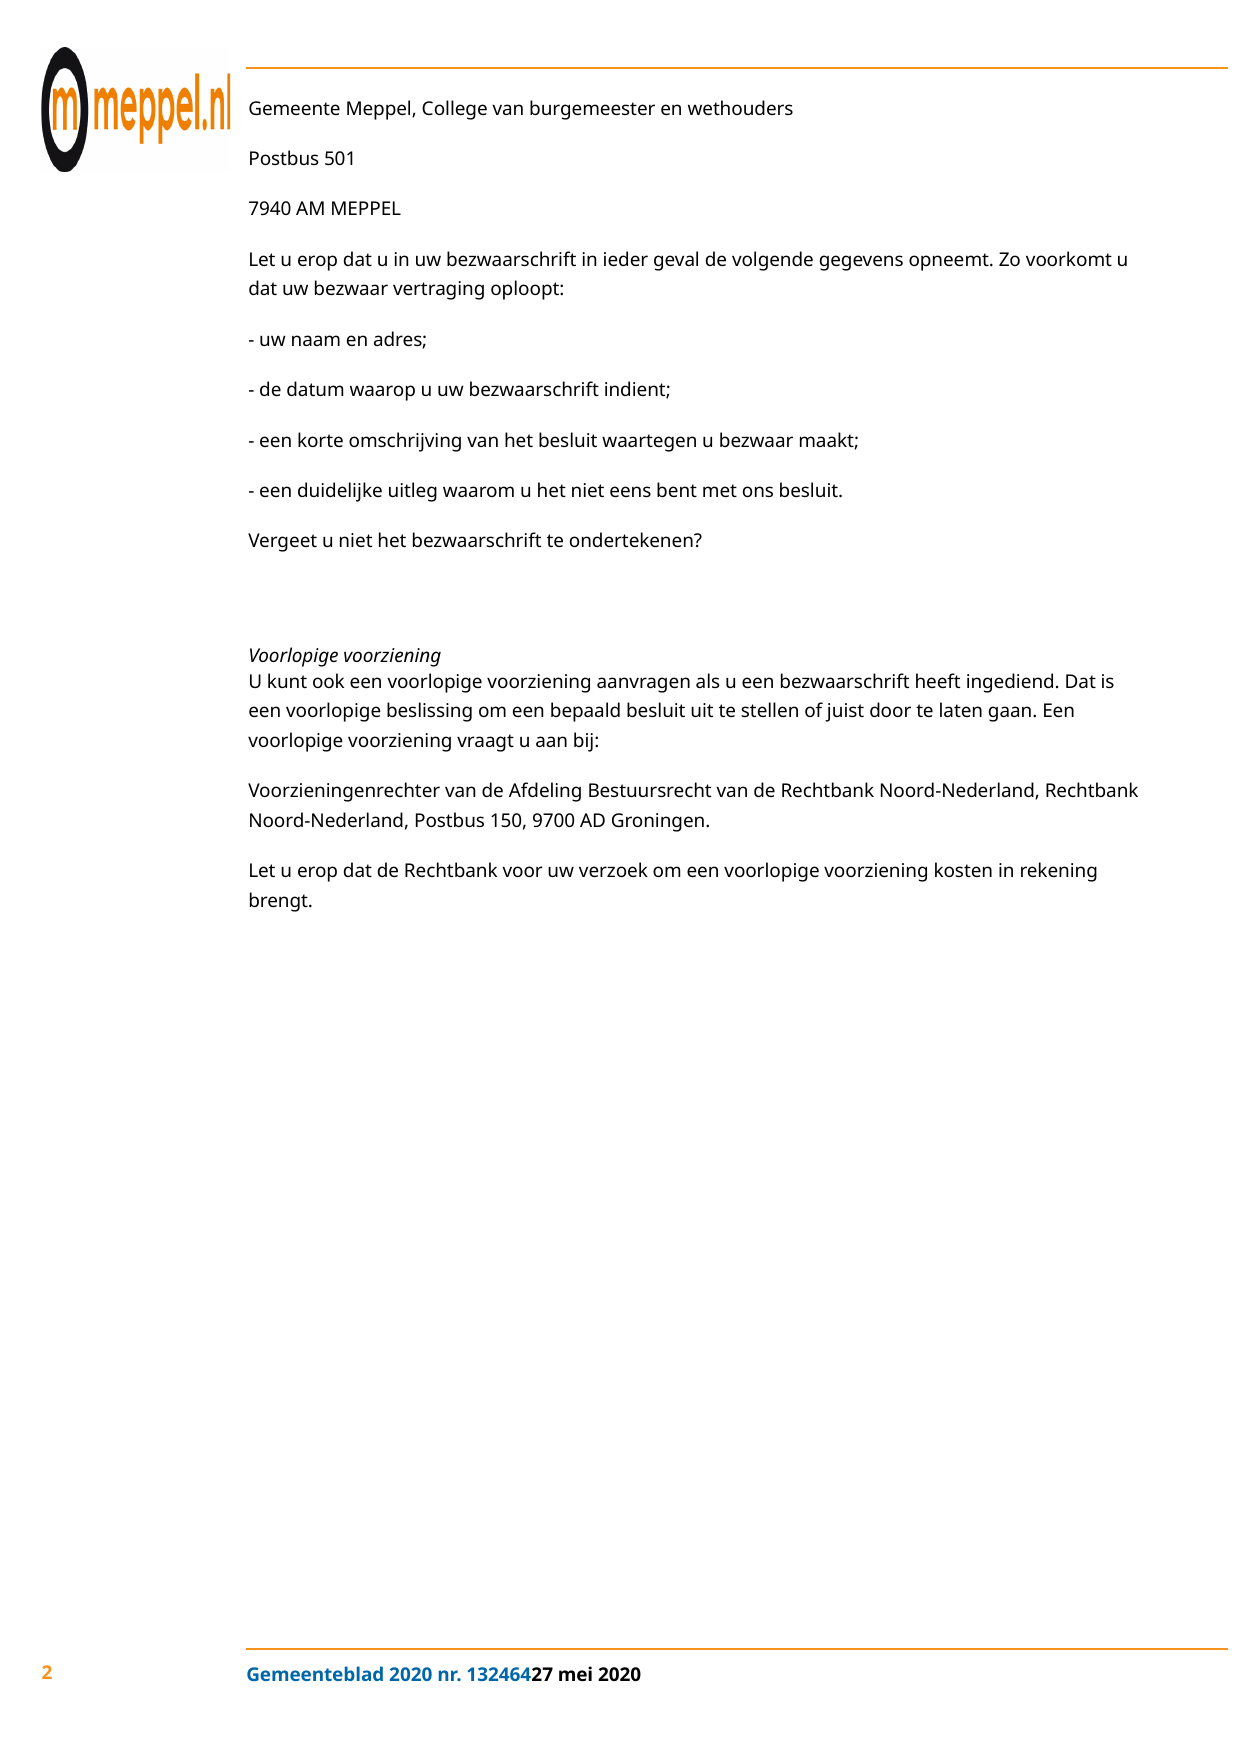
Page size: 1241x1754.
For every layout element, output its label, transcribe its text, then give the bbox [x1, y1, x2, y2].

text - uw naam en adres; [248, 326, 1152, 352]
text Let u erop dat de Rechtbank voor uw verzoek om een voorlopige voorziening kosten in rekening brengt. [248, 857, 1152, 913]
text - een korte omschrijving van het besluit waartegen u bezwaar maakt; [248, 427, 1152, 453]
text Let u erop dat u in uw bezwaarschrift in ieder geval de volgende gegevens opneemt. Zo voorkomt u dat uw bezwaar vertraging oploopt: [248, 246, 1152, 301]
text Voorzieningenrechter van de Afdeling Bestuursrecht van de Rechtbank Noord-Nederland, Rechtbank Noord-Nederland, Postbus 150, 9700 AD Groningen. [248, 777, 1152, 833]
text 7940 AM MEPPEL [248, 196, 1152, 221]
text Voorlopige voorziening [248, 642, 1152, 668]
text Vergeet u niet het bezwaarschrift te ondertekenen? [248, 528, 1152, 553]
text Postbus 501 [248, 145, 1152, 171]
text U kunt ook een voorlopige voorziening aanvragen als u een bezwaarschrift heeft ingediend. Dat is een voorlopige beslissing om een bepaald besluit uit te stellen of juist door te laten gaan. Een voorlopige voorziening vraagt u aan bij: [248, 668, 1152, 753]
text Gemeente Meppel, College van burgemeester en wethouders [248, 95, 1152, 121]
text - de datum waarop u uw bezwaarschrift indient; [248, 376, 1152, 402]
picture [41, 47, 231, 172]
text - een duidelijke uitleg waarom u het niet eens bent met ons besluit. [248, 477, 1152, 503]
